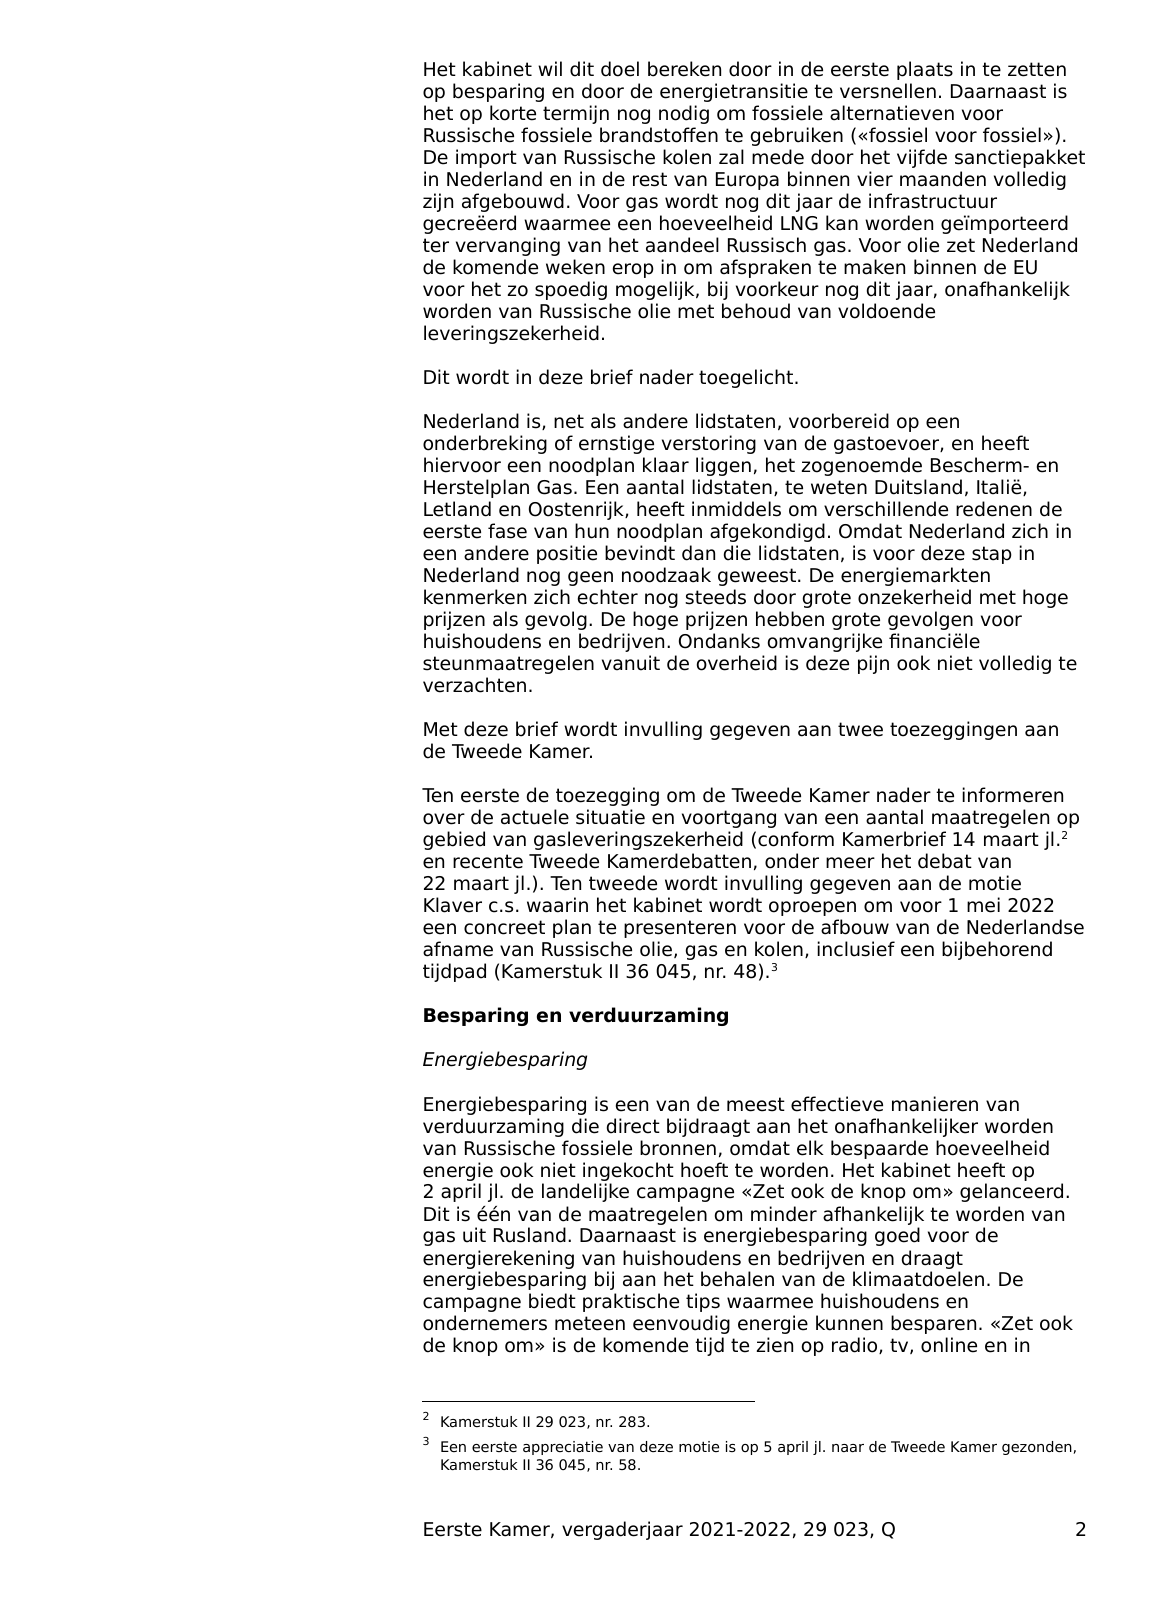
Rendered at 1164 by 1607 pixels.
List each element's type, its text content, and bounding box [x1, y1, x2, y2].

text Nederland is, net als andere lidstaten, voorbereid op een onderbreking of ernstige verstoring van de gastoevoer, en heeft hiervoor een noodplan klaar liggen, het zogenoemde Bescherm- en Herstelplan Gas. Een aantal lidstaten, te weten Duitsland, Italië, Letland en Oostenrijk, heeft inmiddels om verschillende redenen de eerste fase van hun noodplan afgekondigd. Omdat Nederland zich in een andere positie bevindt dan die lidstaten, is voor deze stap in Nederland nog geen noodzaak geweest. De energiemarkten kenmerken zich echter nog steeds door grote onzekerheid met hoge prijzen als gevolg. De hoge prijzen hebben grote gevolgen voor huishoudens en bedrijven. Ondanks omvangrijke financiële steunmaatregelen vanuit de overheid is deze pijn ook niet volledig te verzachten. [422, 411, 1087, 697]
text Dit wordt in deze brief nader toegelicht. [422, 367, 1087, 389]
text Ten eerste de toezegging om de Tweede Kamer nader te informeren over de actuele situatie en voortgang van een aantal maatregelen op gebied van gasleveringszekerheid (conform Kamerbrief 14 maart jl. en recente Tweede Kamerdebatten, onder meer het debat van 22 maart jl.). Ten tweede wordt invulling gegeven aan de motie Klaver c.s. waarin het kabinet wordt oproepen om voor 1 mei 2022 een concreet plan te presenteren voor de afbouw van de Nederlandse afname van Russische olie, gas en kolen, inclusief een bijbehorend tijdpad (Kamerstuk II 36 045, nr. 48). [422, 785, 1087, 983]
subtitle Besparing en verduurzaming [422, 1005, 1087, 1027]
text Het kabinet wil dit doel bereken door in de eerste plaats in te zetten op besparing en door de energietransitie te versnellen. Daarnaast is het op korte termijn nog nodig om fossiele alternatieven voor Russische fossiele brandstoffen te gebruiken («fossiel voor fossiel»). De import van Russische kolen zal mede door het vijfde sanctiepakket in Nederland en in de rest van Europa binnen vier maanden volledig zijn afgebouwd. Voor gas wordt nog dit jaar de infrastructuur gecreëerd waarmee een hoeveelheid LNG kan worden geïmporteerd ter vervanging van het aandeel Russisch gas. Voor olie zet Nederland de komende weken erop in om afspraken te maken binnen de EU voor het zo spoedig mogelijk, bij voorkeur nog dit jaar, onafhankelijk worden van Russische olie met behoud van voldoende leveringszekerheid. [422, 59, 1087, 345]
text Een eerste appreciatie van deze motie is op 5 april jl. naar de Tweede Kamer gezonden, Kamerstuk II 36 045, nr. 58. [422, 1435, 1087, 1474]
subtitle Energiebesparing [422, 1049, 1087, 1071]
text Met deze brief wordt invulling gegeven aan twee toezeggingen aan de Tweede Kamer. [422, 719, 1087, 763]
text Kamerstuk II 29 023, nr. 283. [422, 1410, 1087, 1432]
text Energiebesparing is een van de meest effectieve manieren van verduurzaming die direct bijdraagt aan het onafhankelijker worden van Russische fossiele bronnen, omdat elk bespaarde hoeveelheid energie ook niet ingekocht hoeft te worden. Het kabinet heeft op 2 april jl. de landelijke campagne «Zet ook de knop om» gelanceerd. Dit is één van de maatregelen om minder afhankelijk te worden van gas uit Rusland. Daarnaast is energiebesparing goed voor de energierekening van huishoudens en bedrijven en draagt energiebesparing bij aan het behalen van de klimaatdoelen. De campagne biedt praktische tips waarmee huishoudens en ondernemers meteen eenvoudig energie kunnen besparen. «Zet ook de knop om» is de komende tijd te zien op radio, tv, online en in [422, 1093, 1087, 1357]
